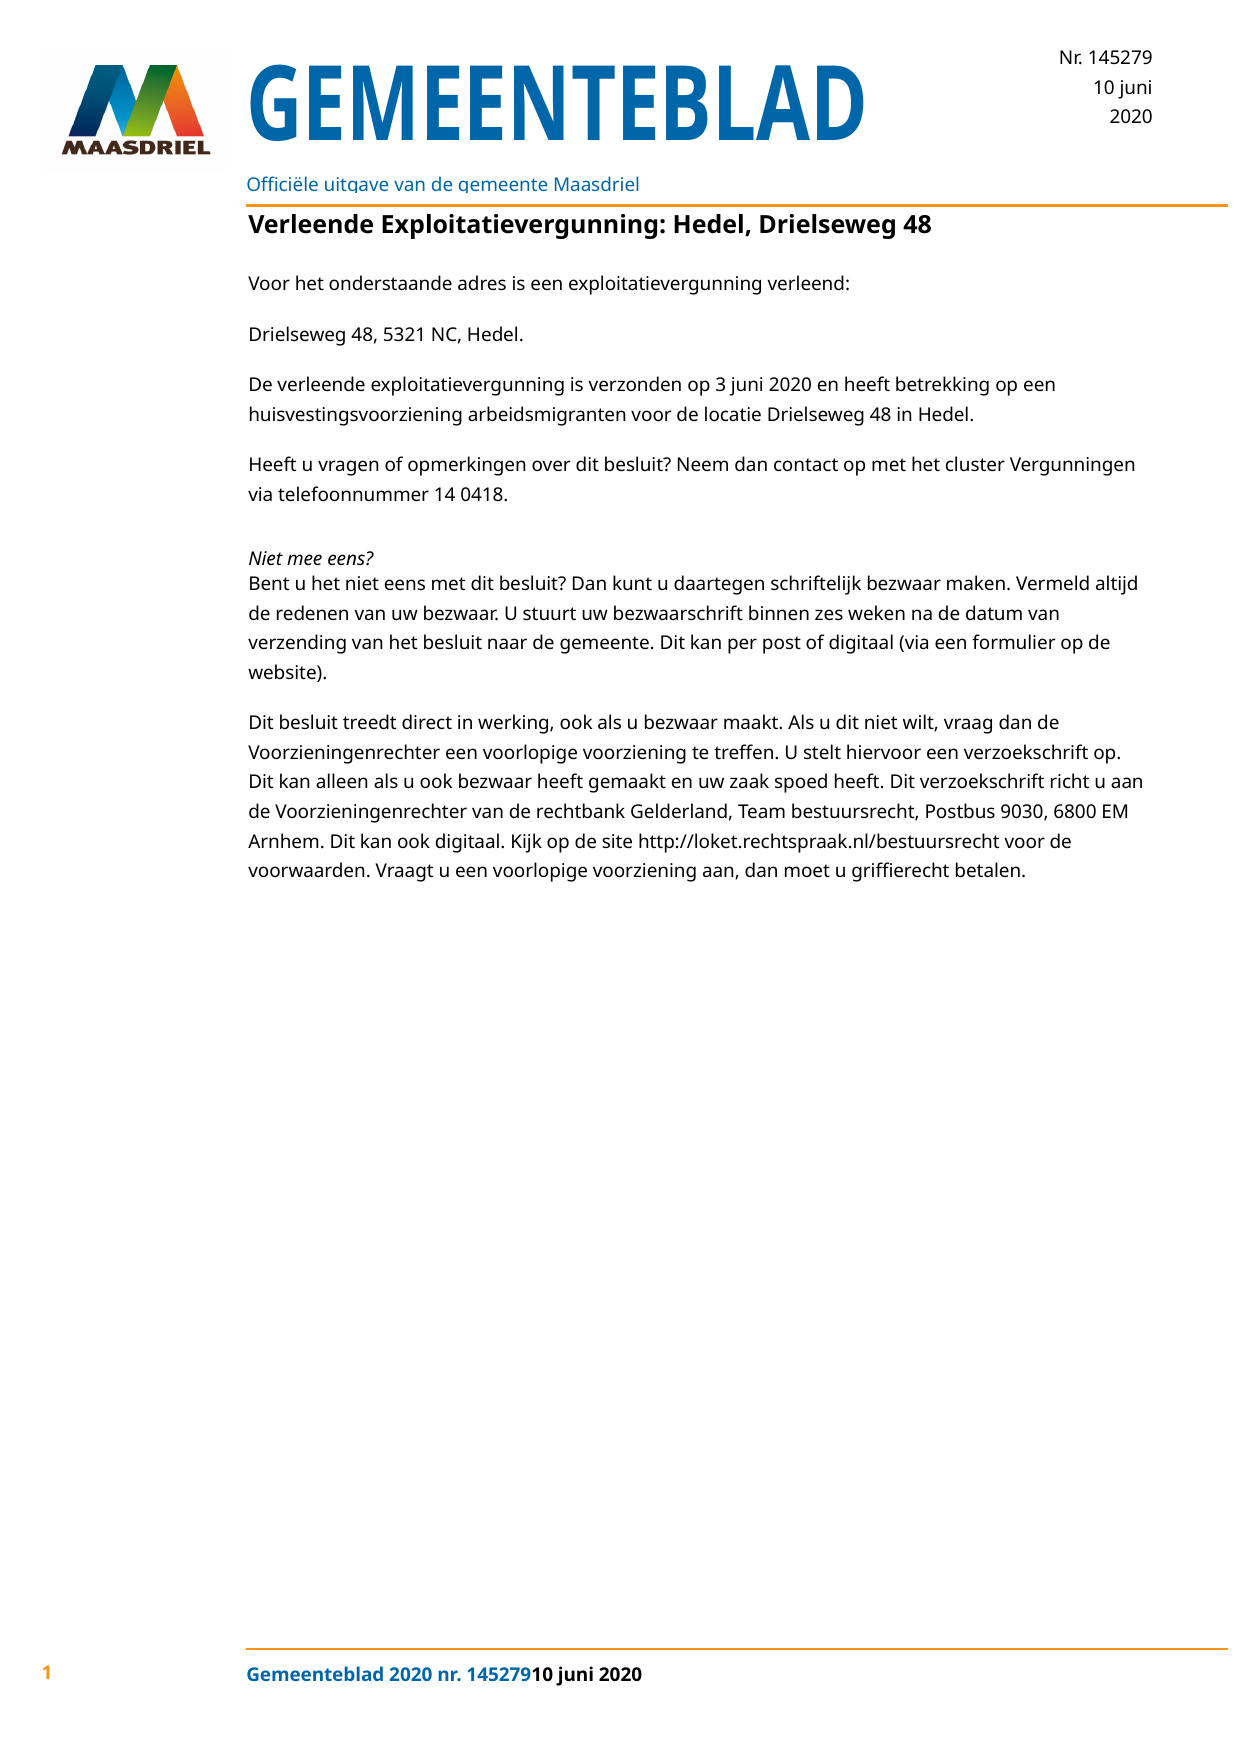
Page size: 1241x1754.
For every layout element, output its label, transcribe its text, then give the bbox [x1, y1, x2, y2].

text Heeft u vragen of opmerkingen over dit besluit? Neem dan contact op met het cluster Vergunningen via telefoonnummer 14 0418. [248, 451, 1152, 506]
text Dit besluit treedt direct in werking, ook als u bezwaar maakt. Als u dit niet wilt, vraag dan de Voorzieningenrechter een voorlopige voorziening te treffen. U stelt hiervoor een verzoekschrift op. Dit kan alleen als u ook bezwaar heeft gemaakt en uw zaak spoed heeft. Dit verzoekschrift richt u aan de Voorzieningenrechter van de rechtbank Gelderland, Team bestuursrecht, Postbus 9030, 6800 EM Arnhem. Dit kan ook digitaal. Kijk op de site http://loket.rechtspraak.nl/bestuursrecht voor de voorwaarden. Vraagt u een voorlopige voorziening aan, dan moet u griffierecht betalen. [248, 709, 1152, 883]
text Bent u het niet eens met dit besluit? Dan kunt u daartegen schriftelijk bezwaar maken. Vermeld altijd de redenen van uw bezwaar. U stuurt uw bezwaarschrift binnen zes weken na de datum van verzending van het besluit naar de gemeente. Dit kan per post of digitaal (via een formulier op de website). [248, 570, 1152, 685]
text Drielseweg 48, 5321 NC, Hedel. [248, 321, 1152, 346]
text De verleende exploitatievergunning is verzonden op 3 juni 2020 en heeft betrekking op een huisvestingsvoorziening arbeidsmigranten voor de locatie Drielseweg 48 in Hedel. [248, 371, 1152, 426]
picture [41, 47, 231, 172]
text Voor het onderstaande adres is een exploitatievergunning verleend: [248, 270, 1152, 296]
text Niet mee eens? [248, 545, 1152, 570]
text Verleende Exploitatievergunning: Hedel, Drielseweg 48 [248, 207, 1152, 241]
